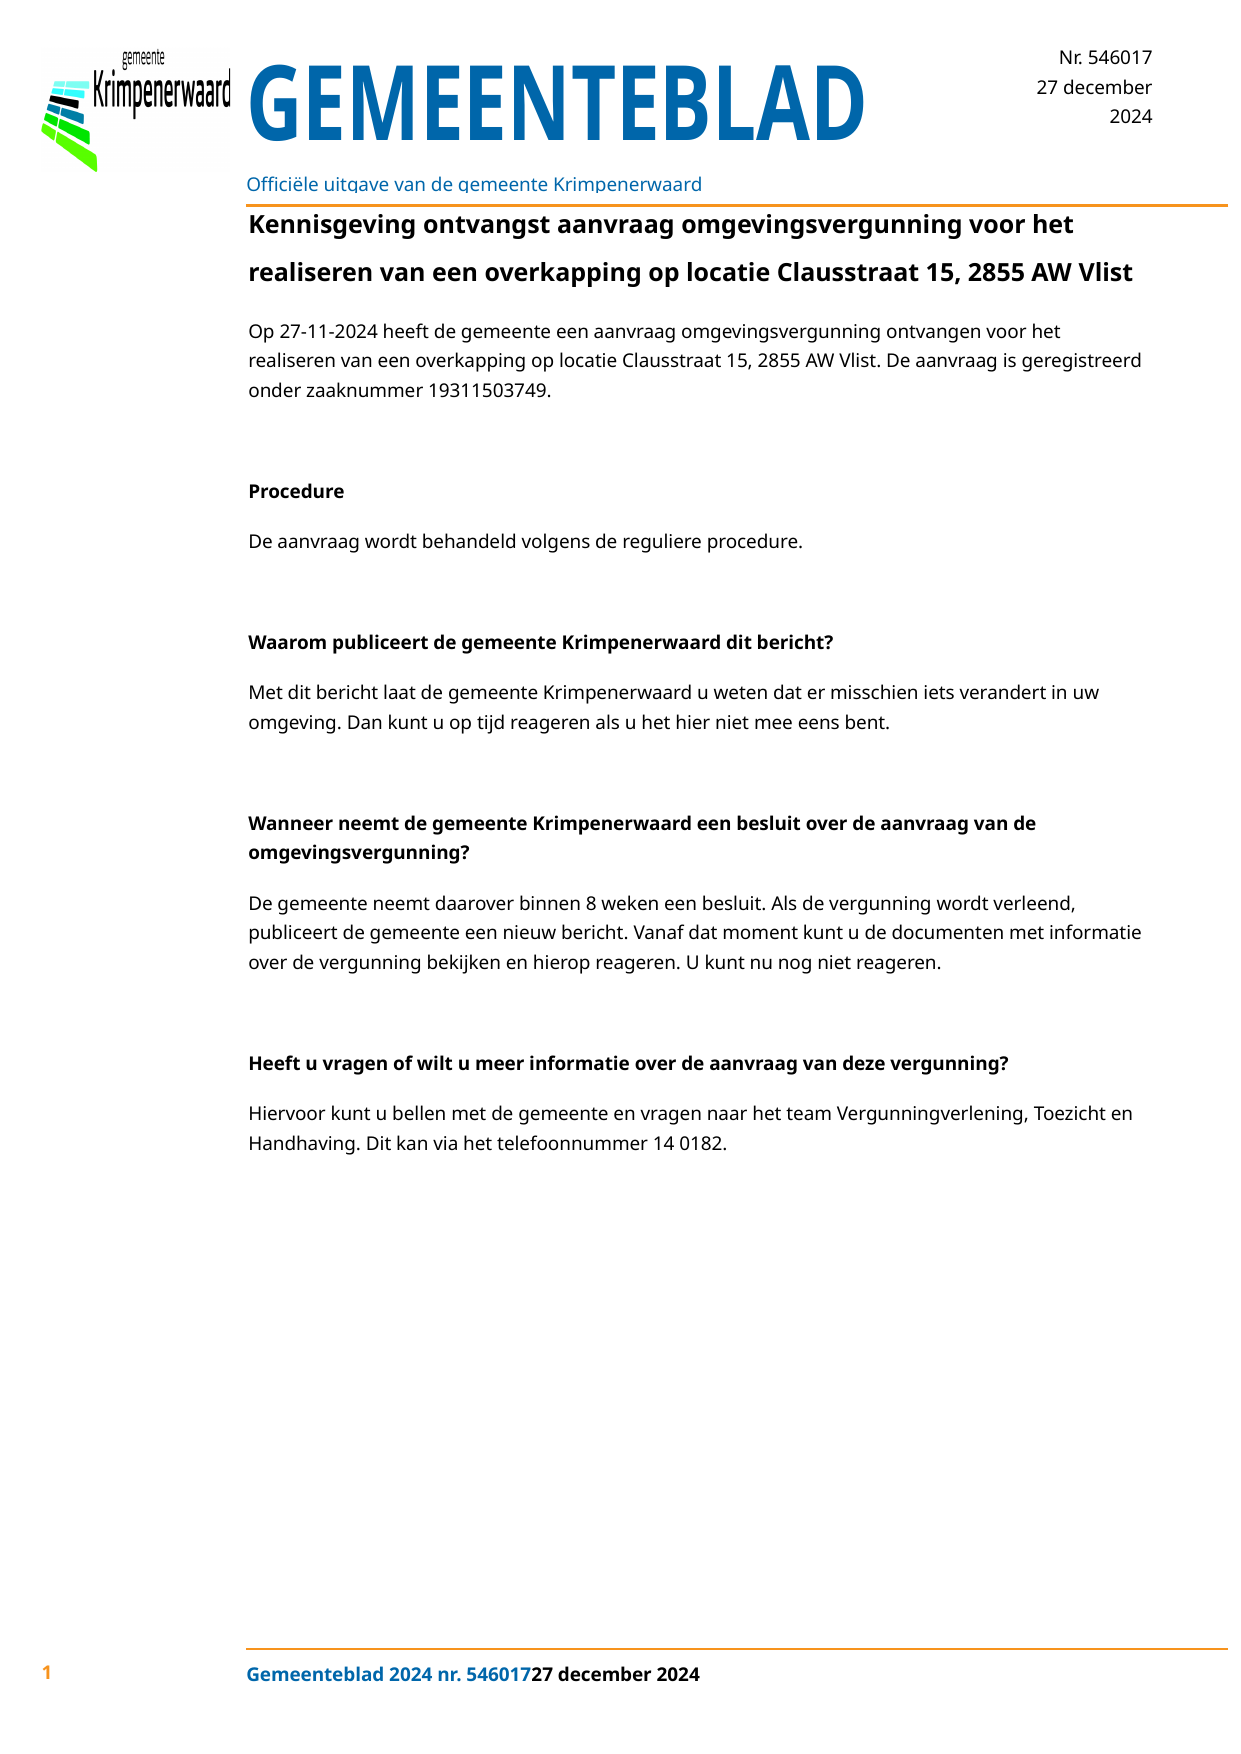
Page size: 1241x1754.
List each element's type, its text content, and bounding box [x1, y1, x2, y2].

text Wanneer neemt de gemeente Krimpenerwaard een besluit over de aanvraag van de omgevingsvergunning? [248, 810, 1152, 865]
text Op 27-11-2024 heeft de gemeente een aanvraag omgevingsvergunning ontvangen voor het realiseren van een overkapping op locatie Clausstraat 15, 2855 AW Vlist. De aanvraag is geregistreerd onder zaaknummer 19311503749. [248, 318, 1152, 403]
text Kennisgeving ontvangst aanvraag omgevingsvergunning voor het realiseren van een overkapping op locatie Clausstraat 15, 2855 AW Vlist [248, 207, 1152, 288]
text Met dit bericht laat de gemeente Krimpenerwaard u weten dat er misschien iets verandert in uw omgeving. Dan kunt u op tijd reageren als u het hier niet mee eens bent. [248, 679, 1152, 735]
text Hiervoor kunt u bellen met de gemeente en vragen naar het team Vergunningverlening, Toezicht en Handhaving. Dit kan via het telefoonnummer 14 0182. [248, 1100, 1152, 1156]
text De aanvraag wordt behandeld volgens de reguliere procedure. [248, 528, 1152, 554]
text Heeft u vragen of wilt u meer informatie over de aanvraag van deze vergunning? [248, 1050, 1152, 1076]
text Waarom publiceert de gemeente Krimpenerwaard dit bericht? [248, 629, 1152, 655]
text De gemeente neemt daarover binnen 8 weken een besluit. Als de vergunning wordt verleend, publiceert de gemeente een nieuw bericht. Vanaf dat moment kunt u de documenten met informatie over de vergunning bekijken en hierop reageren. U kunt nu nog niet reageren. [248, 890, 1152, 975]
text Procedure [248, 478, 1152, 504]
picture [41, 47, 231, 172]
